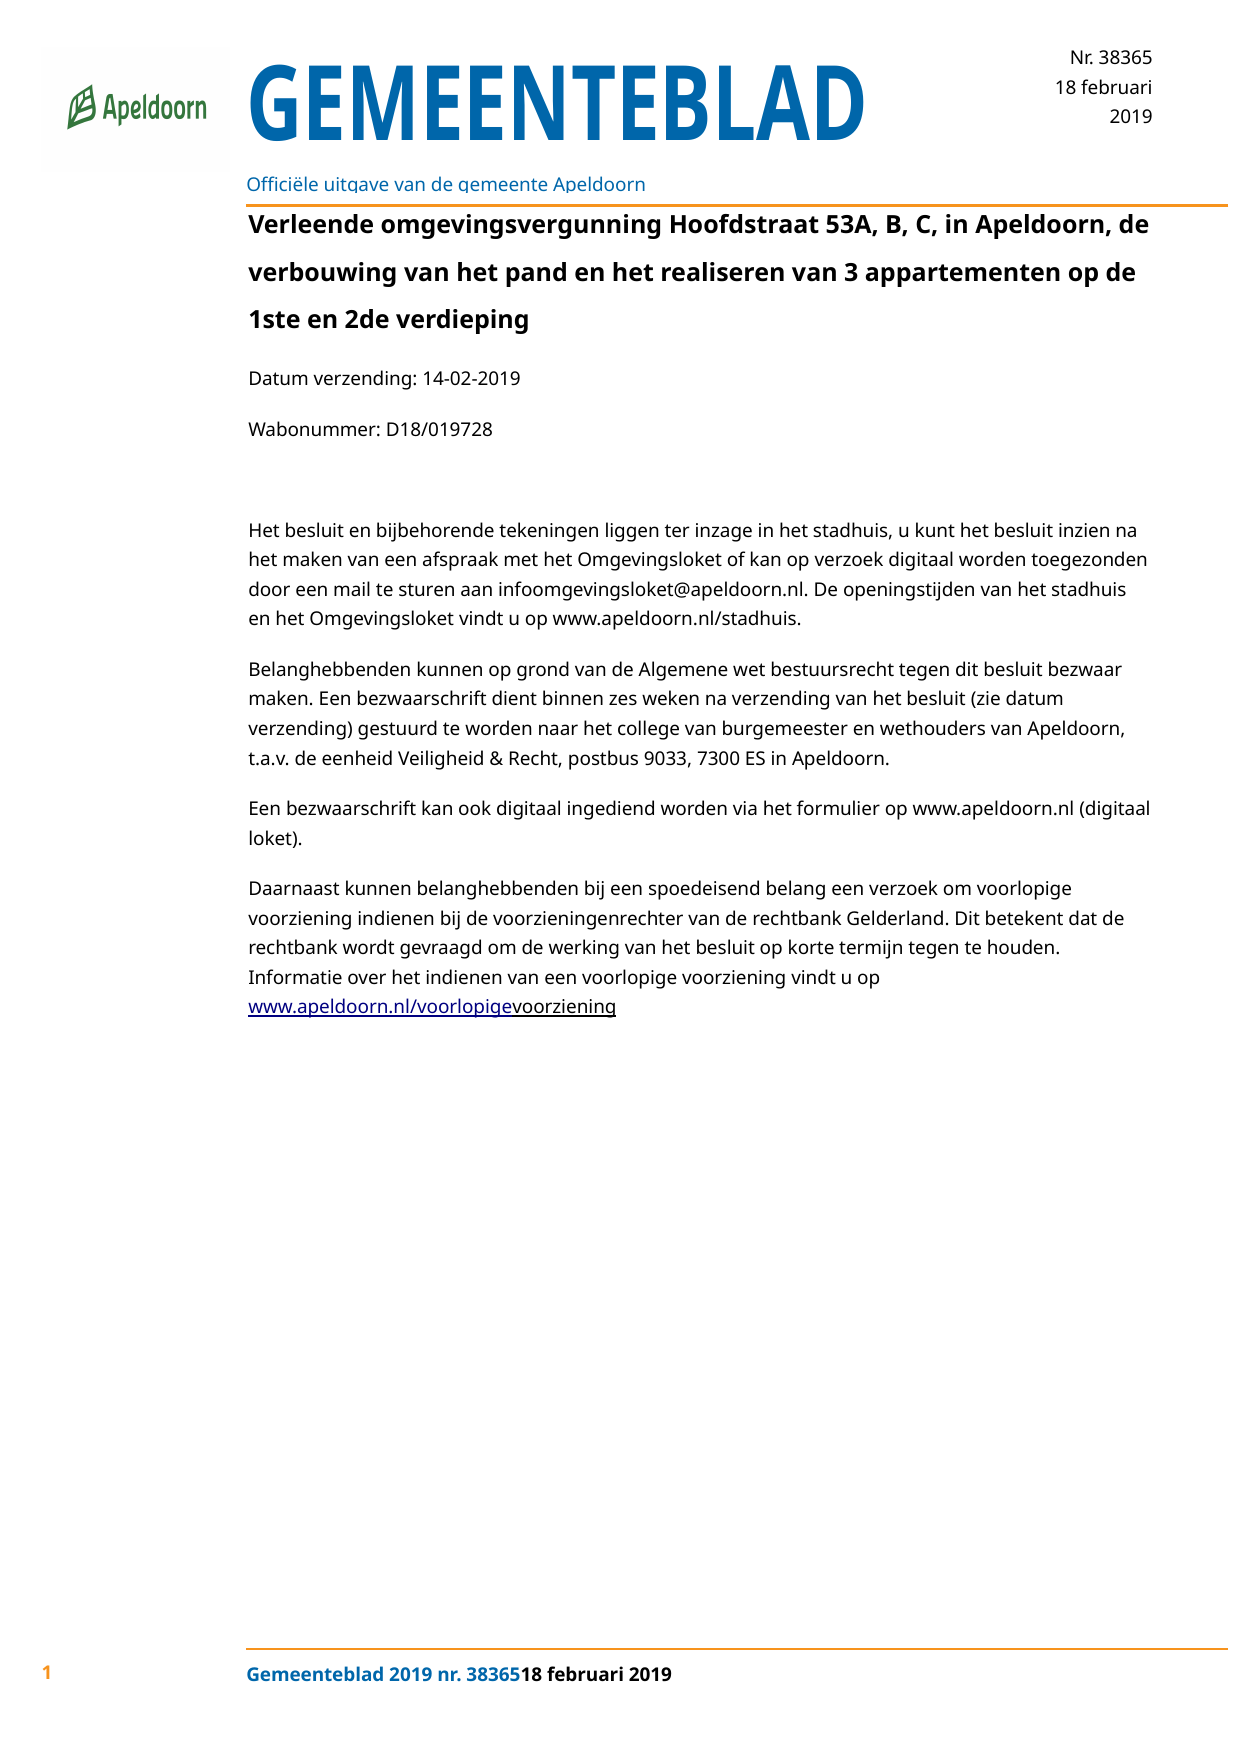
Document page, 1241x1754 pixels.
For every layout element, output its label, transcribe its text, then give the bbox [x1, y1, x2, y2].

text Verleende omgevingsvergunning Hoofdstraat 53A, B, C, in Apeldoorn, de verbouwing van het pand en het realiseren van 3 appartementen op de 1ste en 2de verdieping [248, 207, 1152, 336]
text Wabonummer: D18/019728 [248, 416, 1152, 442]
text Het besluit en bijbehorende tekeningen liggen ter inzage in het stadhuis, u kunt het besluit inzien na het maken van een afspraak met het Omgevingsloket of kan op verzoek digitaal worden toegezonden door een mail te sturen aan infoomgevingsloket@apeldoorn.nl. De openingstijden van het stadhuis en het Omgevingsloket vindt u op www.apeldoorn.nl/stadhuis. [248, 517, 1152, 631]
text Daarnaast kunnen belanghebbenden bij een spoedeisend belang een verzoek om voorlopige voorziening indienen bij de voorzieningenrechter van de rechtbank Gelderland. Dit betekent dat de rechtbank wordt gevraagd om de werking van het besluit op korte termijn tegen te houden. Informatie over het indienen van een voorlopige voorziening vindt u op www.apeldoorn.nl/voorlopigevoorziening [248, 875, 1152, 1019]
picture [41, 47, 231, 172]
text Een bezwaarschrift kan ook digitaal ingediend worden via het formulier op www.apeldoorn.nl (digitaal loket). [248, 795, 1152, 850]
text Belanghebbenden kunnen op grond van de Algemene wet bestuursrecht tegen dit besluit bezwaar maken. Een bezwaarschrift dient binnen zes weken na verzending van het besluit (zie datum verzending) gestuurd te worden naar het college van burgemeester en wethouders van Apeldoorn, t.a.v. de eenheid Veiligheid & Recht, postbus 9033, 7300 ES in Apeldoorn. [248, 656, 1152, 770]
text Datum verzending: 14-02-2019 [248, 366, 1152, 391]
